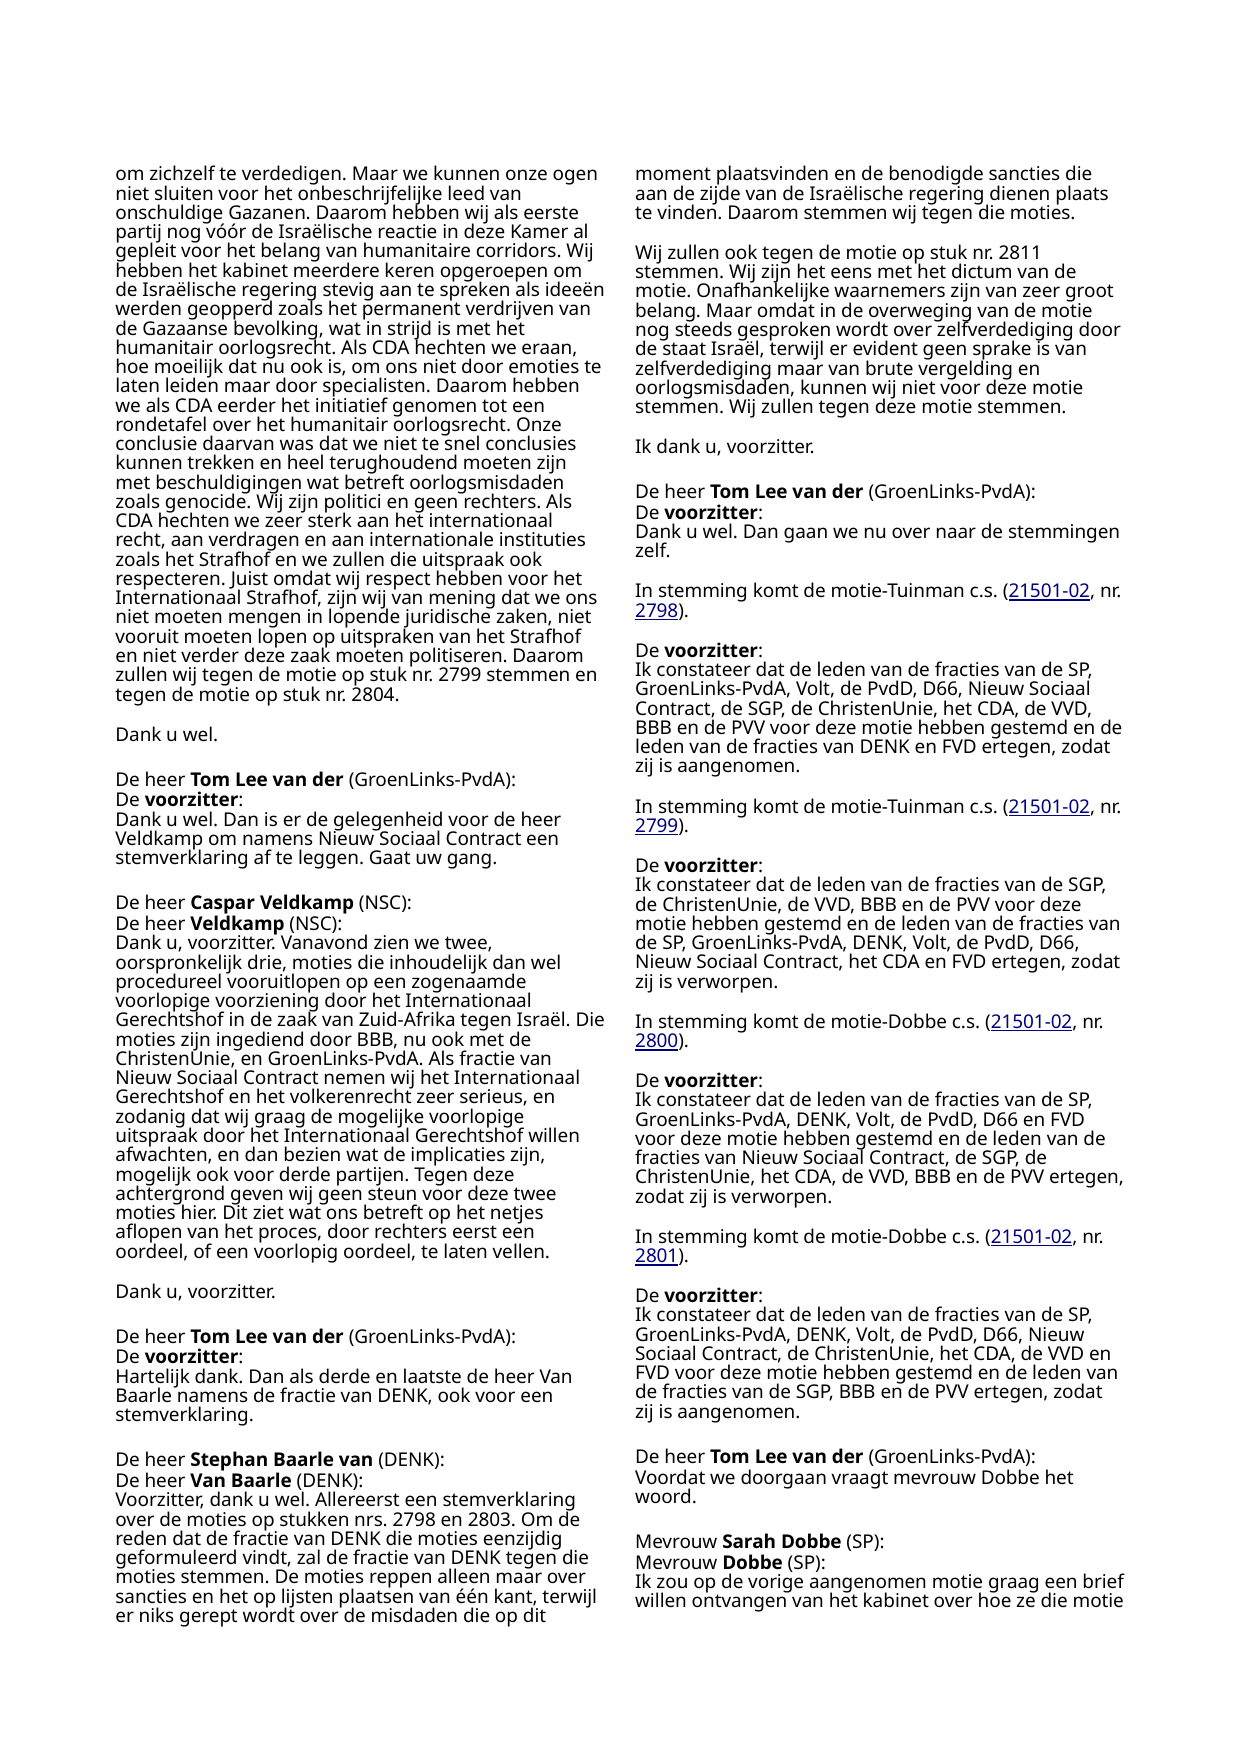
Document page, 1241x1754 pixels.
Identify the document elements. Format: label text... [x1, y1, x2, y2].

text Hartelijk dank. Dan als derde en laatste de heer Van Baarle namens de fractie van DENK, ook voor een stemverklaring. [115, 1368, 605, 1426]
text Ik dank u, voorzitter. [635, 438, 1125, 457]
text Dank u wel. Dan is er de gelegenheid voor de heer Veldkamp om namens Nieuw Sociaal Contract een stemverklaring af te leggen. Gaat uw gang. [115, 811, 605, 868]
text De voorzitter: [635, 857, 1125, 876]
text Ik constateer dat de leden van de fracties van de SGP, de ChristenUnie, de VVD, BBB en de PVV voor deze motie hebben gestemd en de leden van de fracties van de SP, GroenLinks-PvdA, DENK, Volt, de PvdD, D66, Nieuw Sociaal Contract, het CDA en FVD ertegen, zodat zij is verworpen. [635, 876, 1125, 992]
text Voorzitter, dank u wel. Allereerst een stemverklaring over de moties op stukken nrs. 2798 en 2803. Om de reden dat de fractie van DENK die moties eenzijdig geformuleerd vindt, zal de fractie van DENK tegen die moties stemmen. De moties reppen alleen maar over sancties en het op lijsten plaatsen van één kant, terwijl er niks gerept wordt over de misdaden die op dit [115, 1491, 605, 1626]
text Ik constateer dat de leden van de fracties van de SP, GroenLinks-PvdA, Volt, de PvdD, D66, Nieuw Sociaal Contract, de SGP, de ChristenUnie, het CDA, de VVD, BBB en de PVV voor deze motie hebben gestemd en de leden van de fracties van DENK en FVD ertegen, zodat zij is aangenomen. [635, 661, 1125, 777]
text De heer Tom Lee van der (GroenLinks-PvdA): [115, 1323, 605, 1348]
text moment plaatsvinden en de benodigde sancties die aan de zijde van de Israëlische regering dienen plaats te vinden. Daarom stemmen wij tegen die moties. [635, 165, 1125, 223]
text Dank u, voorzitter. [115, 1283, 605, 1302]
text Dank u wel. Dan gaan we nu over naar de stemmingen zelf. [635, 523, 1125, 562]
text Mevrouw Dobbe (SP): [635, 1554, 1125, 1573]
text De heer Tom Lee van der (GroenLinks-PvdA): [635, 478, 1125, 504]
text In stemming komt de motie-Dobbe c.s. (21501-02, nr. 2801). [635, 1228, 1125, 1266]
text De voorzitter: [635, 1072, 1125, 1091]
text om zichzelf te verdedigen. Maar we kunnen onze ogen niet sluiten voor het onbeschrijfelijke leed van onschuldige Gazanen. Daarom hebben wij als eerste partij nog vóór de Israëlische reactie in deze Kamer al gepleit voor het belang van humanitaire corridors. Wij hebben het kabinet meerdere keren opgeroepen om de Israëlische regering stevig aan te spreken als ideeën werden geopperd zoals het permanent verdrijven van de Gazaanse bevolking, wat in strijd is met het humanitair oorlogsrecht. Als CDA hechten we eraan, hoe moeilijk dat nu ook is, om ons niet door emoties te laten leiden maar door specialisten. Daarom hebben we als CDA eerder het initiatief genomen tot een rondetafel over het humanitair oorlogsrecht. Onze conclusie daarvan was dat we niet te snel conclusies kunnen trekken en heel terughoudend moeten zijn met beschuldigingen wat betreft oorlogsmisdaden zoals genocide. Wij zijn politici en geen rechters. Als CDA hechten we zeer sterk aan het internationaal recht, aan verdragen en aan internationale instituties zoals het Strafhof en we zullen die uitspraak ook respecteren. Juist omdat wij respect hebben voor het Internationaal Strafhof, zijn wij van mening dat we ons niet moeten mengen in lopende juridische zaken, niet vooruit moeten lopen op uitspraken van het Strafhof en niet verder deze zaak moeten politiseren. Daarom zullen wij tegen de motie op stuk nr. 2799 stemmen en tegen de motie op stuk nr. 2804. [115, 165, 605, 705]
text De heer Tom Lee van der (GroenLinks-PvdA): [115, 766, 605, 791]
text Dank u wel. [115, 726, 605, 745]
text Mevrouw Sarah Dobbe (SP): [635, 1528, 1125, 1554]
text Voordat we doorgaan vraagt mevrouw Dobbe het woord. [635, 1469, 1125, 1507]
text De heer Veldkamp (NSC): [115, 915, 605, 934]
text De voorzitter: [635, 642, 1125, 661]
text Ik constateer dat de leden van de fracties van de SP, GroenLinks-PvdA, DENK, Volt, de PvdD, D66, Nieuw Sociaal Contract, de ChristenUnie, het CDA, de VVD en FVD voor deze motie hebben gestemd en de leden van de fracties van de SGP, BBB en de PVV ertegen, zodat zij is aangenomen. [635, 1306, 1125, 1422]
text Wij zullen ook tegen de motie op stuk nr. 2811 stemmen. Wij zijn het eens met het dictum van de motie. Onafhankelijke waarnemers zijn van zeer groot belang. Maar omdat in de overweging van de motie nog steeds gesproken wordt over zelfverdediging door de staat Israël, terwijl er evident geen sprake is van zelfverdediging maar van brute vergelding en oorlogsmisdaden, kunnen wij niet voor deze motie stemmen. Wij zullen tegen deze motie stemmen. [635, 244, 1125, 417]
text De heer Van Baarle (DENK): [115, 1472, 605, 1491]
text De voorzitter: [115, 1348, 605, 1368]
text De voorzitter: [635, 1287, 1125, 1306]
text De heer Stephan Baarle van (DENK): [115, 1446, 605, 1472]
text Ik zou op de vorige aangenomen motie graag een brief willen ontvangen van het kabinet over hoe ze die motie [635, 1573, 1125, 1612]
text Dank u, voorzitter. Vanavond zien we twee, oorspronkelijk drie, moties die inhoudelijk dan wel procedureel vooruitlopen op een zogenaamde voorlopige voorziening door het Internationaal Gerechtshof in de zaak van Zuid-Afrika tegen Israël. Die moties zijn ingediend door BBB, nu ook met de ChristenUnie, en GroenLinks-PvdA. Als fractie van Nieuw Sociaal Contract nemen wij het Internationaal Gerechtshof en het volkerenrecht zeer serieus, en zodanig dat wij graag de mogelijke voorlopige uitspraak door het Internationaal Gerechtshof willen afwachten, en dan bezien wat de implicaties zijn, mogelijk ook voor derde partijen. Tegen deze achtergrond geven wij geen steun voor deze twee moties hier. Dit ziet wat ons betreft op het netjes aflopen van het proces, door rechters eerst een oordeel, of een voorlopig oordeel, te laten vellen. [115, 934, 605, 1262]
text De heer Caspar Veldkamp (NSC): [115, 889, 605, 915]
text De voorzitter: [115, 791, 605, 811]
text In stemming komt de motie-Tuinman c.s. (21501-02, nr. 2799). [635, 798, 1125, 836]
text In stemming komt de motie-Tuinman c.s. (21501-02, nr. 2798). [635, 582, 1125, 621]
text Ik constateer dat de leden van de fracties van de SP, GroenLinks-PvdA, DENK, Volt, de PvdD, D66 en FVD voor deze motie hebben gestemd en de leden van de fracties van Nieuw Sociaal Contract, de SGP, de ChristenUnie, het CDA, de VVD, BBB en de PVV ertegen, zodat zij is verworpen. [635, 1091, 1125, 1207]
text De voorzitter: [635, 504, 1125, 523]
text De heer Tom Lee van der (GroenLinks-PvdA): [635, 1443, 1125, 1469]
text In stemming komt de motie-Dobbe c.s. (21501-02, nr. 2800). [635, 1013, 1125, 1051]
